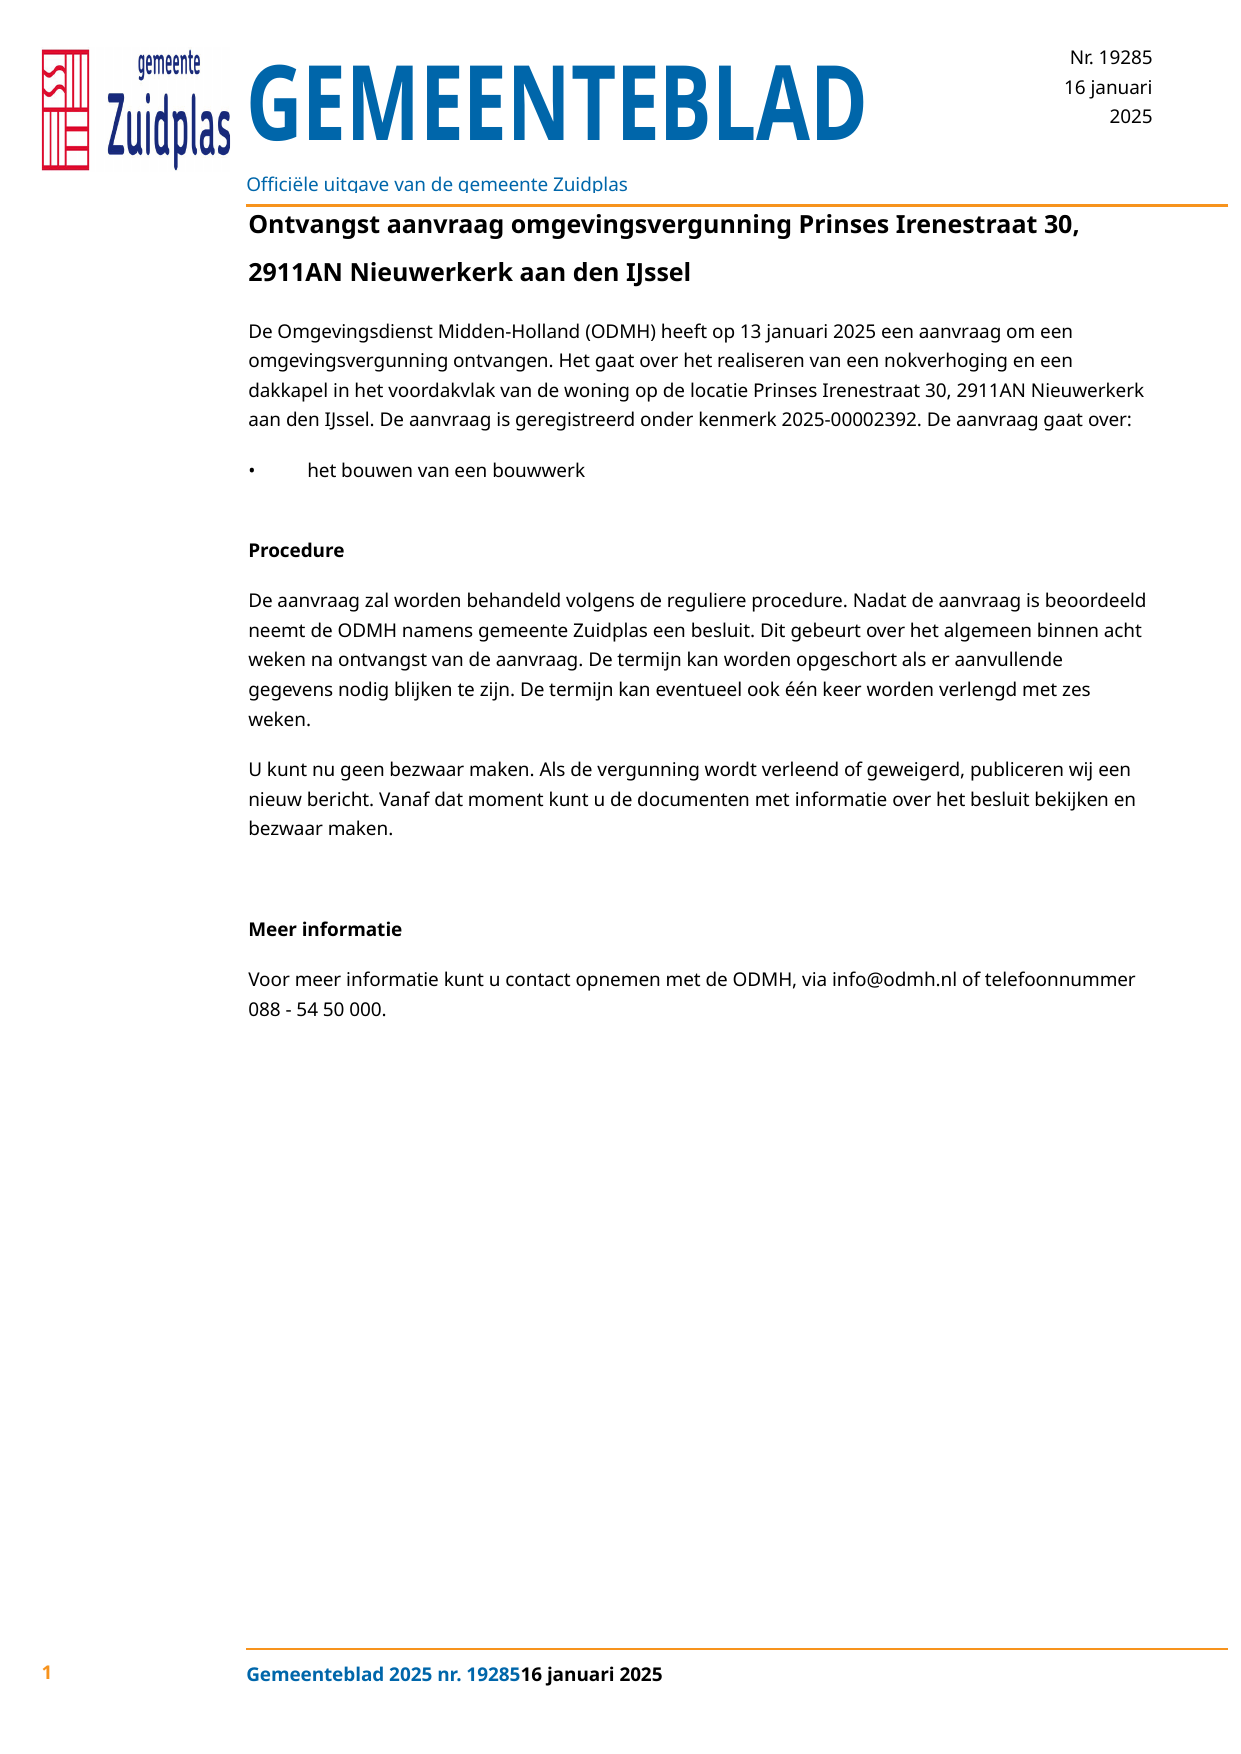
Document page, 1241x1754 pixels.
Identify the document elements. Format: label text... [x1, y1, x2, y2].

text U kunt nu geen bezwaar maken. Als de vergunning wordt verleend of geweigerd, publiceren wij een nieuw bericht. Vanaf dat moment kunt u de documenten met informatie over het besluit bekijken en bezwaar maken. [248, 756, 1152, 841]
text De aanvraag zal worden behandeld volgens de reguliere procedure. Nadat de aanvraag is beoordeeld neemt de ODMH namens gemeente Zuidplas een besluit. Dit gebeurt over het algemeen binnen acht weken na ontvangst van de aanvraag. De termijn kan worden opgeschort als er aanvullende gegevens nodig blijken te zijn. De termijn kan eventueel ook één keer worden verlengd met zes weken. [248, 587, 1152, 732]
picture [41, 47, 231, 172]
text Meer informatie [248, 916, 1152, 942]
text Voor meer informatie kunt u contact opnemen met de ODMH, via info@odmh.nl of telefoonnummer 088 - 54 50 000. [248, 967, 1152, 1022]
text De Omgevingsdienst Midden-Holland (ODMH) heeft op 13 januari 2025 een aanvraag om een omgevingsvergunning ontvangen. Het gaat over het realiseren van een nokverhoging en een dakkapel in het voordakvlak van de woning op de locatie Prinses Irenestraat 30, 2911AN Nieuwerkerk aan den IJssel. De aanvraag is geregistreerd onder kenmerk 2025-00002392. De aanvraag gaat over: [248, 318, 1152, 432]
list het bouwen van een bouwwerk [248, 457, 1152, 483]
text Procedure [248, 537, 1152, 563]
text Ontvangst aanvraag omgevingsvergunning Prinses Irenestraat 30, 2911AN Nieuwerkerk aan den IJssel [248, 207, 1152, 288]
